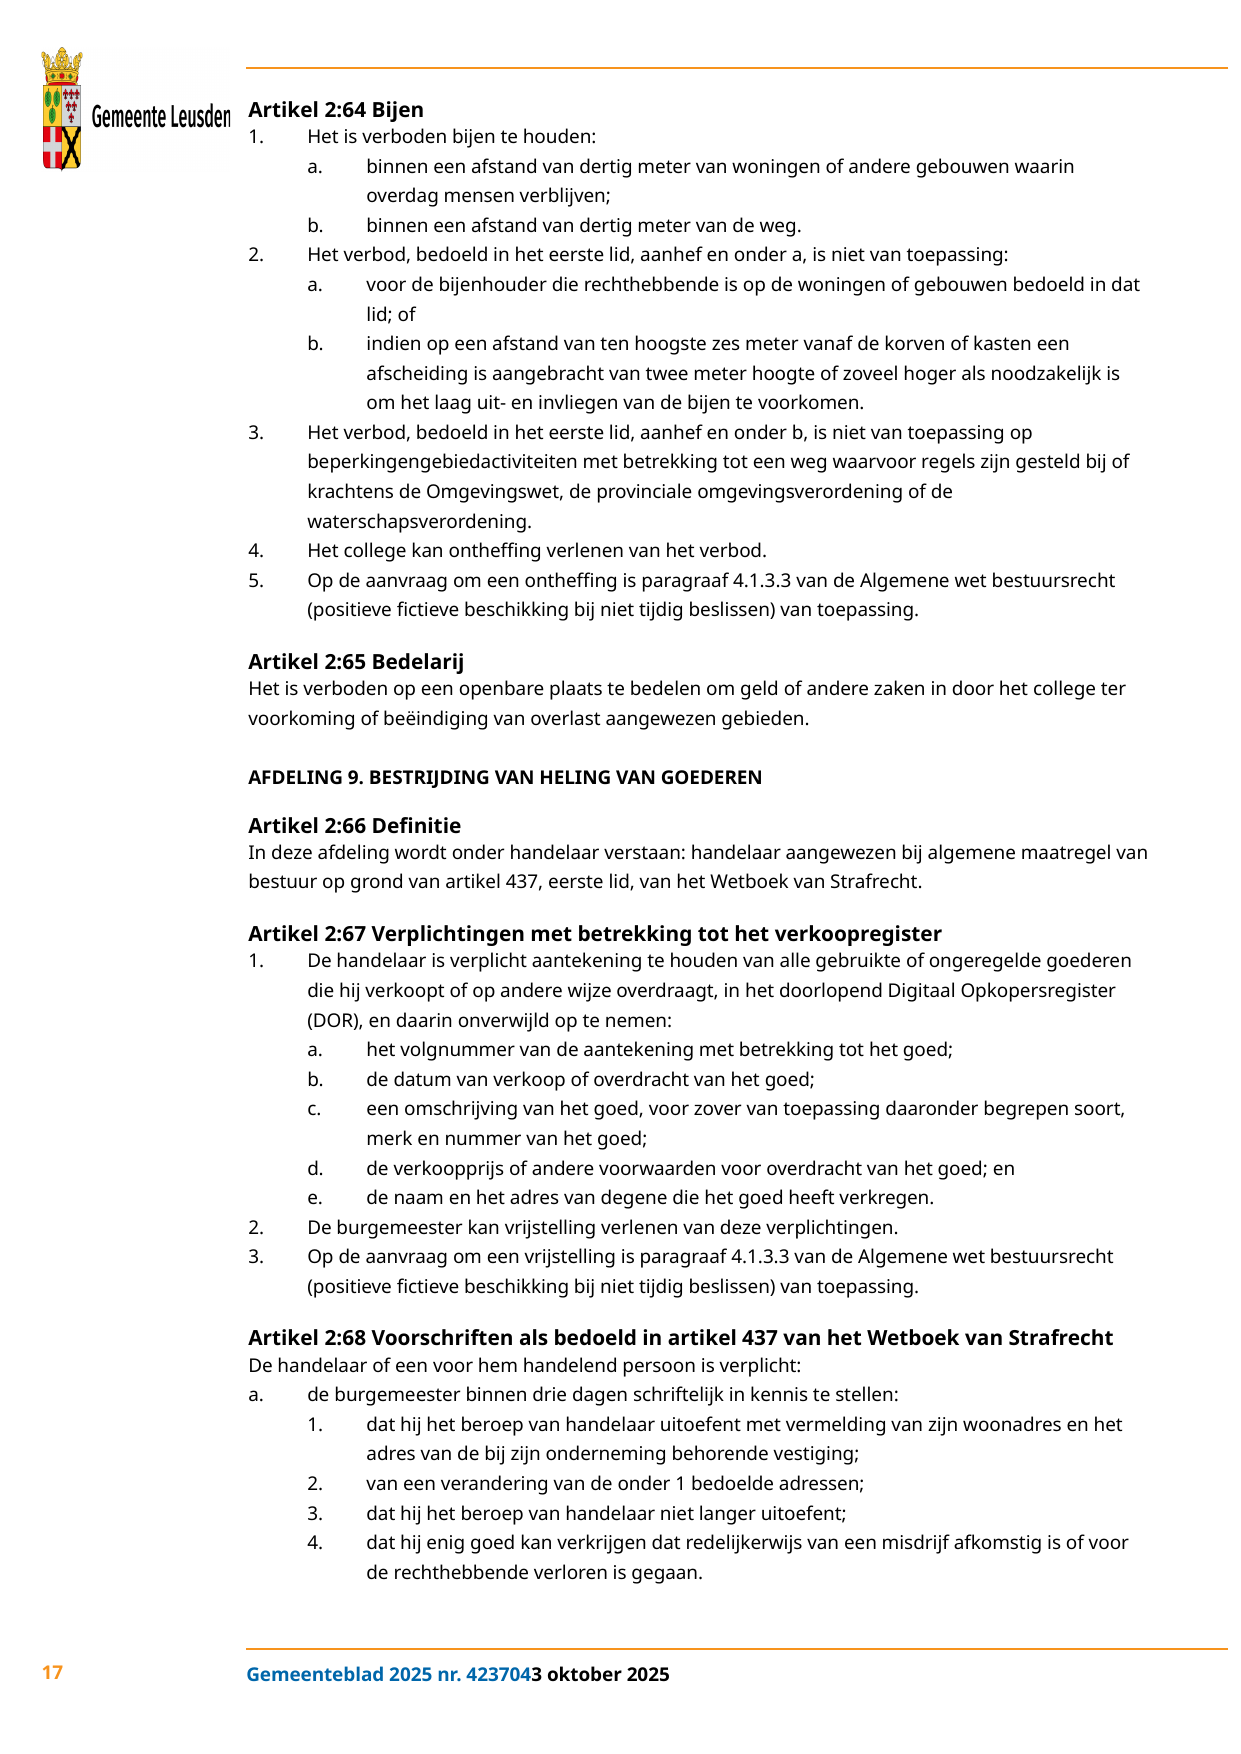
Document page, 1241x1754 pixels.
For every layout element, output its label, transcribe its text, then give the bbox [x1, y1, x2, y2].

list dat hij het beroep van handelaar uitoefent met vermelding van zijn woonadres en het adres van de bij zijn onderneming behorende vestiging; [307, 1411, 1152, 1466]
text Het is verboden op een openbare plaats te bedelen om geld of andere zaken in door het college ter voorkoming of beëindiging van overlast aangewezen gebieden. [248, 675, 1152, 731]
list Het verbod, bedoeld in het eerste lid, aanhef en onder a, is niet van toepassing: [248, 242, 1152, 267]
list de verkoopprijs of andere voorwaarden voor overdracht van het goed; en [307, 1155, 1152, 1180]
text Artikel 2:67 Verplichtingen met betrekking tot het verkoopregister [248, 919, 1152, 948]
list Op de aanvraag om een vrijstelling is paragraaf 4.1.3.3 van de Algemene wet bestuursrecht (positieve fictieve beschikking bij niet tijdig beslissen) van toepassing. [248, 1243, 1152, 1299]
list de naam en het adres van degene die het goed heeft verkregen. [307, 1184, 1152, 1210]
list binnen een afstand van dertig meter van woningen of andere gebouwen waarin overdag mensen verblijven; [307, 153, 1152, 208]
list van een verandering van de onder 1 bedoelde adressen; [307, 1470, 1152, 1496]
text Artikel 2:68 Voorschriften als bedoeld in artikel 437 van het Wetboek van Strafrecht [248, 1323, 1152, 1352]
text AFDELING 9. BESTRIJDING VAN HELING VAN GOEDEREN [248, 764, 1152, 790]
text Artikel 2:64 Bijen [248, 95, 1152, 123]
list binnen een afstand van dertig meter van de weg. [307, 212, 1152, 238]
list indien op een afstand van ten hoogste zes meter vanaf de korven of kasten een afscheiding is aangebracht van twee meter hoogte of zoveel hoger als noodzakelijk is om het laag uit- en invliegen van de bijen te voorkomen. [307, 330, 1152, 415]
text De handelaar of een voor hem handelend persoon is verplicht: [248, 1352, 1152, 1378]
text Artikel 2:65 Bedelarij [248, 647, 1152, 675]
text In deze afdeling wordt onder handelaar verstaan: handelaar aangewezen bij algemene maatregel van bestuur op grond van artikel 437, eerste lid, van het Wetboek van Strafrecht. [248, 839, 1152, 894]
list dat hij enig goed kan verkrijgen dat redelijkerwijs van een misdrijf afkomstig is of voor de rechthebbende verloren is gegaan. [307, 1529, 1152, 1585]
list het volgnummer van de aantekening met betrekking tot het goed; [307, 1036, 1152, 1062]
list Het verbod, bedoeld in het eerste lid, aanhef en onder b, is niet van toepassing op beperkingengebiedactiviteiten met betrekking tot een weg waarvoor regels zijn gesteld bij of krachtens de Omgevingswet, de provinciale omgevingsverordening of de waterschapsverordening. [248, 419, 1152, 533]
list Het college kan ontheffing verlenen van het verbod. [248, 537, 1152, 563]
list een omschrijving van het goed, voor zover van toepassing daaronder begrepen soort, merk en nummer van het goed; [307, 1096, 1152, 1151]
text Artikel 2:66 Definitie [248, 811, 1152, 839]
list De burgemeester kan vrijstelling verlenen van deze verplichtingen. [248, 1214, 1152, 1239]
list Op de aanvraag om een ontheffing is paragraaf 4.1.3.3 van de Algemene wet bestuursrecht (positieve fictieve beschikking bij niet tijdig beslissen) van toepassing. [248, 567, 1152, 622]
list de burgemeester binnen drie dagen schriftelijk in kennis te stellen: [248, 1381, 1152, 1407]
picture [41, 47, 231, 172]
list voor de bijenhouder die rechthebbende is op de woningen of gebouwen bedoeld in dat lid; of [307, 271, 1152, 326]
list dat hij het beroep van handelaar niet langer uitoefent; [307, 1500, 1152, 1526]
list De handelaar is verplicht aantekening te houden van alle gebruikte of ongeregelde goederen die hij verkoopt of op andere wijze overdraagt, in het doorlopend Digitaal Opkopersregister (DOR), en daarin onverwijld op te nemen: [248, 948, 1152, 1032]
list de datum van verkoop of overdracht van het goed; [307, 1066, 1152, 1092]
list Het is verboden bijen te houden: [248, 123, 1152, 149]
